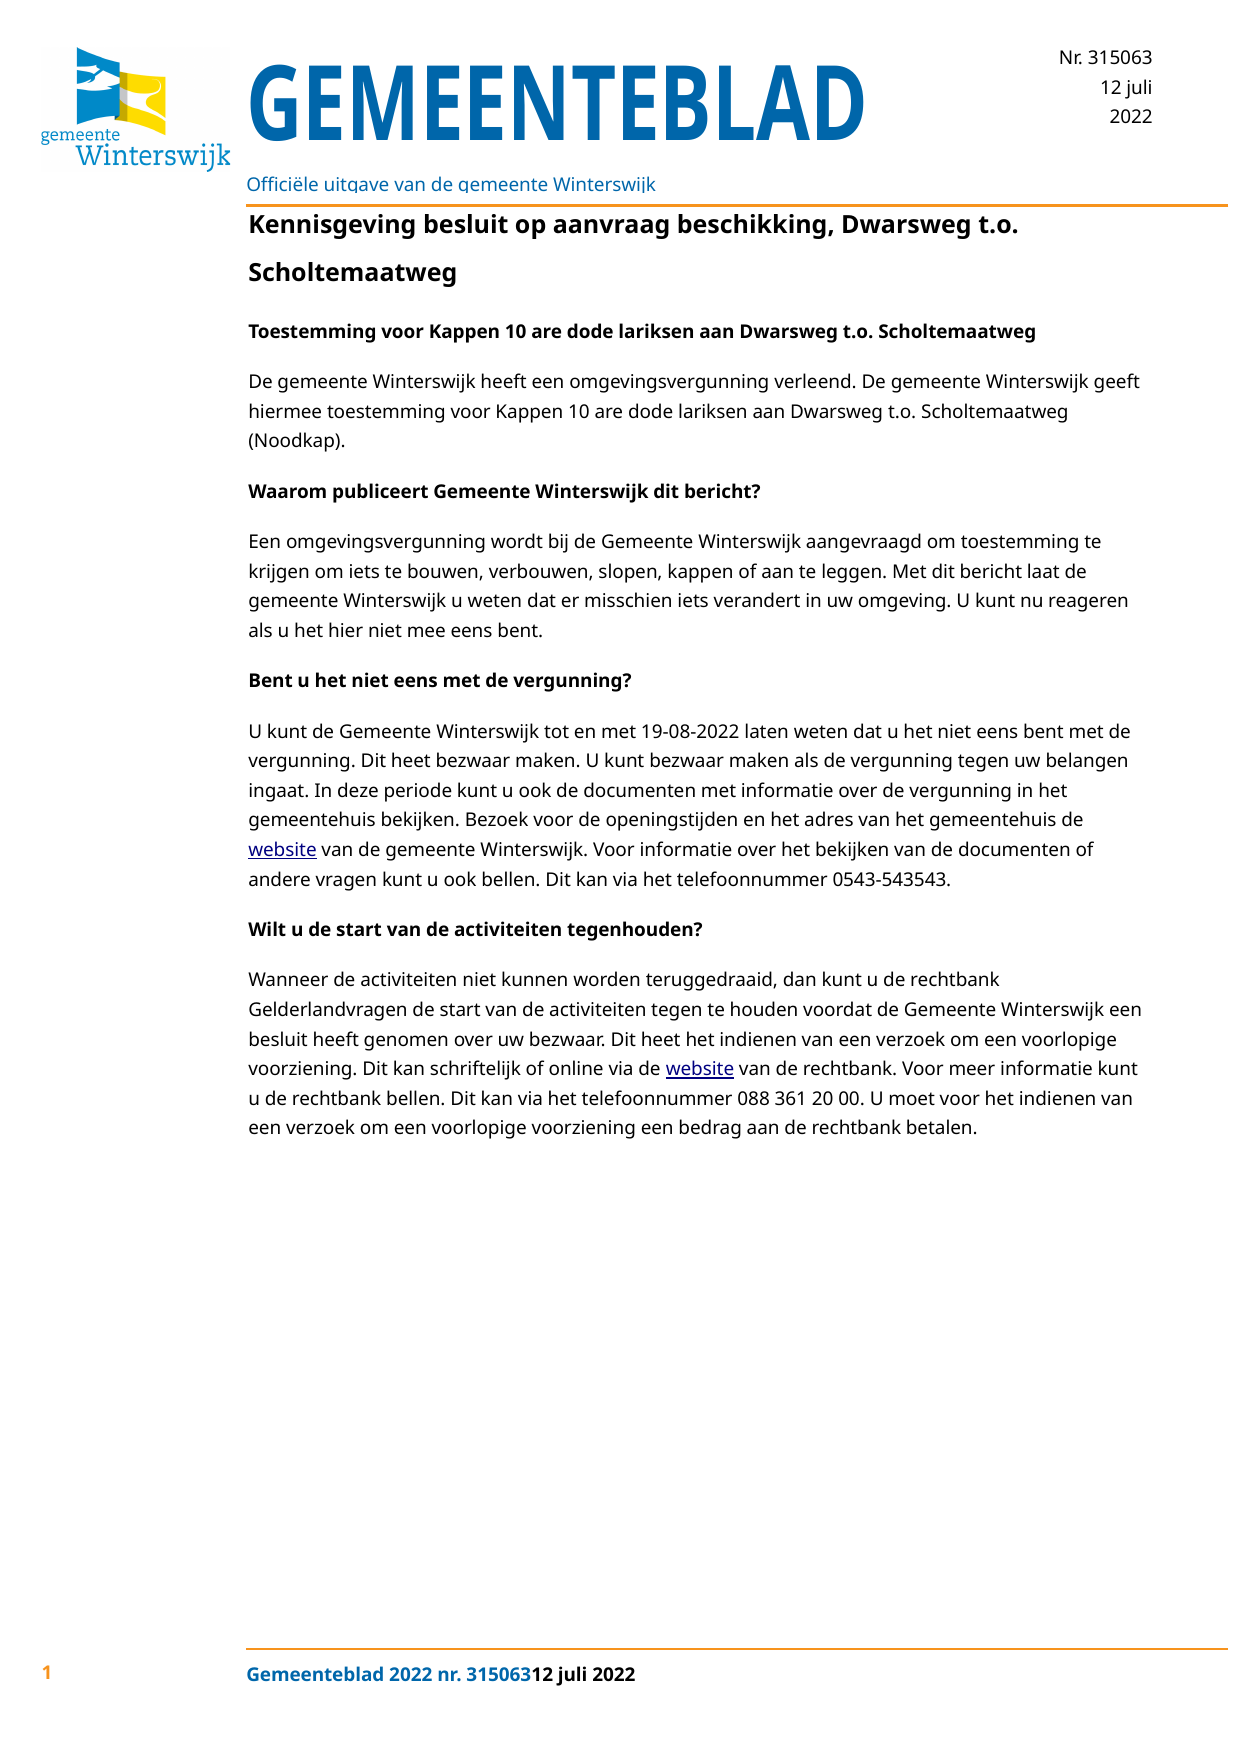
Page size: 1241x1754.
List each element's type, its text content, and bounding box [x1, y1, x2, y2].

text Wanneer de activiteiten niet kunnen worden teruggedraaid, dan kunt u de rechtbank Gelderlandvragen de start van de activiteiten tegen te houden voordat de Gemeente Winterswijk een besluit heeft genomen over uw bezwaar. Dit heet het indienen van een verzoek om een voorlopige voorziening. Dit kan schriftelijk of online via de website van de rechtbank. Voor meer informatie kunt u de rechtbank bellen. Dit kan via het telefoonnummer 088 361 20 00. U moet voor het indienen van een verzoek om een voorlopige voorziening een bedrag aan de rechtbank betalen. [248, 967, 1152, 1140]
text De gemeente Winterswijk heeft een omgevingsvergunning verleend. De gemeente Winterswijk geeft hiermee toestemming voor Kappen 10 are dode lariksen aan Dwarsweg t.o. Scholtemaatweg (Noodkap). [248, 368, 1152, 453]
text Een omgevingsvergunning wordt bij de Gemeente Winterswijk aangevraagd om toestemming te krijgen om iets te bouwen, verbouwen, slopen, kappen of aan te leggen. Met dit bericht laat de gemeente Winterswijk u weten dat er misschien iets verandert in uw omgeving. U kunt nu reageren als u het hier niet mee eens bent. [248, 528, 1152, 643]
picture [41, 47, 231, 172]
text Waarom publiceert Gemeente Winterswijk dit bericht? [248, 478, 1152, 504]
text Toestemming voor Kappen 10 are dode lariksen aan Dwarsweg t.o. Scholtemaatweg [248, 318, 1152, 344]
text Wilt u de start van de activiteiten tegenhouden? [248, 916, 1152, 942]
text Kennisgeving besluit op aanvraag beschikking, Dwarsweg t.o. Scholtemaatweg [248, 207, 1152, 288]
picture [225, 153, 231, 162]
text U kunt de Gemeente Winterswijk tot en met 19-08-2022 laten weten dat u het niet eens bent met de vergunning. Dit heet bezwaar maken. U kunt bezwaar maken als de vergunning tegen uw belangen ingaat. In deze periode kunt u ook de documenten met informatie over de vergunning in het gemeentehuis bekijken. Bezoek voor de openingstijden en het adres van het gemeentehuis de website van de gemeente Winterswijk. Voor informatie over het bekijken van de documenten of andere vragen kunt u ook bellen. Dit kan via het telefoonnummer 0543-543543. [248, 718, 1152, 892]
text Bent u het niet eens met de vergunning? [248, 667, 1152, 693]
